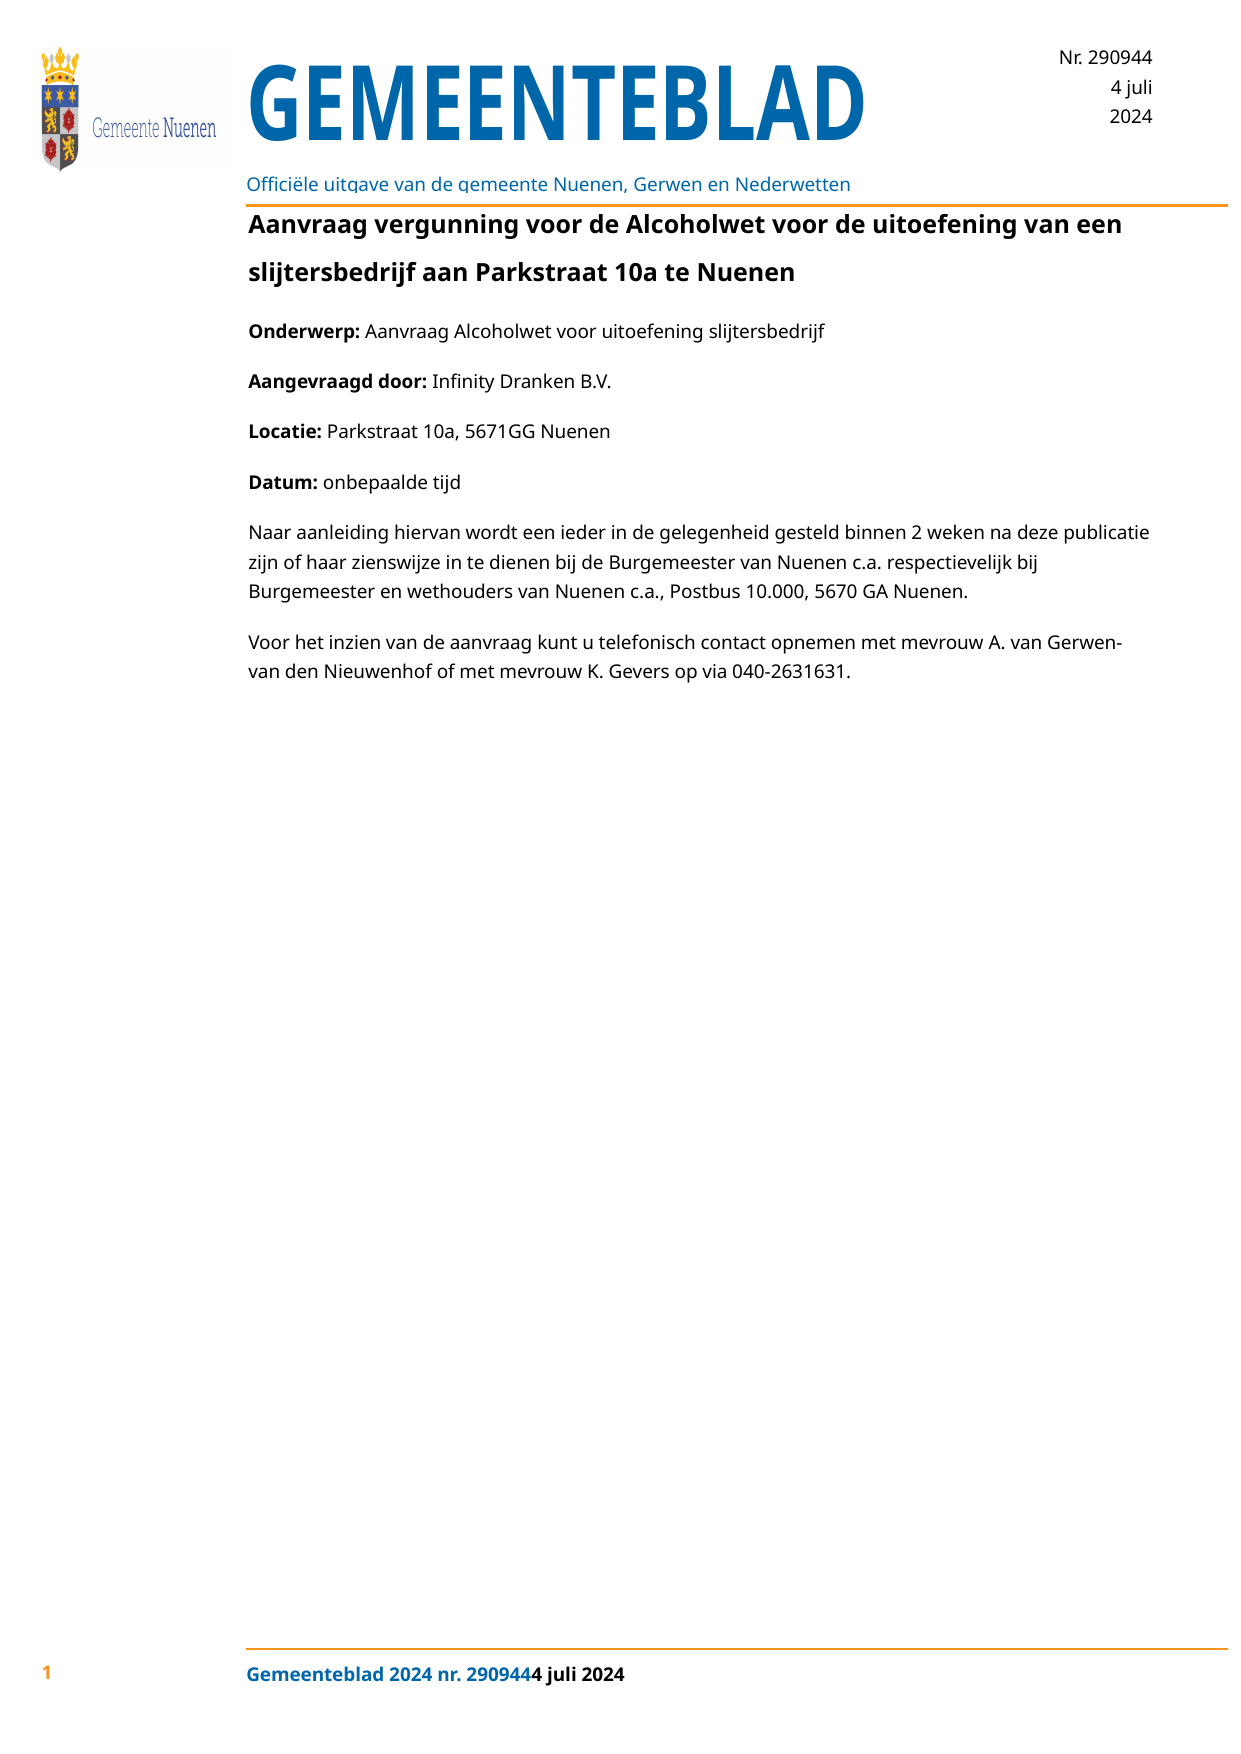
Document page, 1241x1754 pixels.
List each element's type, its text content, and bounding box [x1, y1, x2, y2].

text Datum: onbepaalde tijd [248, 469, 1152, 495]
picture [41, 47, 231, 172]
text Naar aanleiding hiervan wordt een ieder in de gelegenheid gesteld binnen 2 weken na deze publicatie zijn of haar zienswijze in te dienen bij de Burgemeester van Nuenen c.a. respectievelijk bij Burgemeester en wethouders van Nuenen c.a., Postbus 10.000, 5670 GA Nuenen. [248, 519, 1152, 604]
text Voor het inzien van de aanvraag kunt u telefonisch contact opnemen met mevrouw A. van Gerwen-van den Nieuwenhof of met mevrouw K. Gevers op via 040-2631631. [248, 629, 1152, 684]
text Aanvraag vergunning voor de Alcoholwet voor de uitoefening van een slijtersbedrijf aan Parkstraat 10a te Nuenen [248, 207, 1152, 288]
text Locatie: Parkstraat 10a, 5671GG Nuenen [248, 419, 1152, 444]
text Aangevraagd door: Infinity Dranken B.V. [248, 368, 1152, 394]
text Onderwerp: Aanvraag Alcoholwet voor uitoefening slijtersbedrijf [248, 318, 1152, 344]
